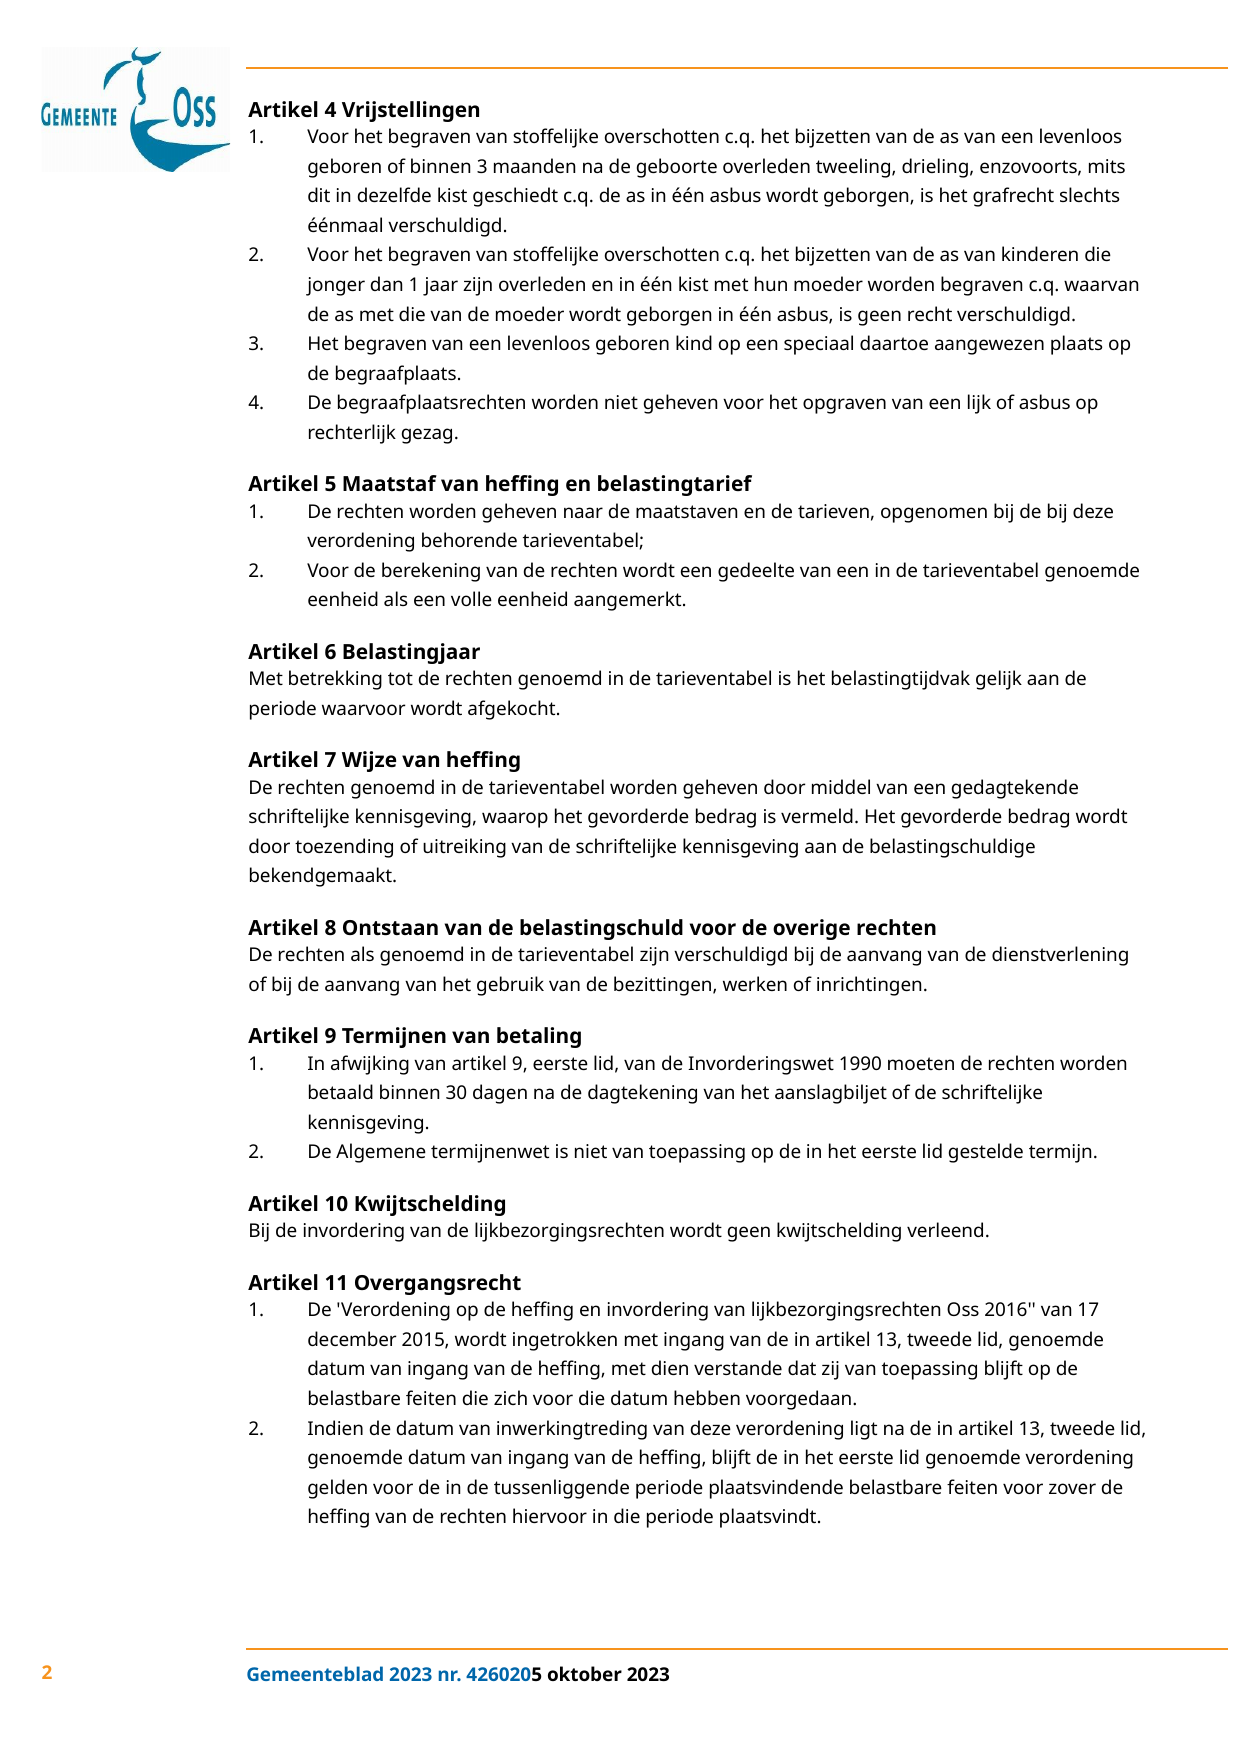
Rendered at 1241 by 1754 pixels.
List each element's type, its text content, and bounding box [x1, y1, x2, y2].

text Artikel 9 Termijnen van betaling [248, 1022, 1152, 1050]
list Voor de berekening van de rechten wordt een gedeelte van een in de tarieventabel genoemde eenheid als een volle eenheid aangemerkt. [248, 557, 1152, 612]
list Voor het begraven van stoffelijke overschotten c.q. het bijzetten van de as van kinderen die jonger dan 1 jaar zijn overleden en in één kist met hun moeder worden begraven c.q. waarvan de as met die van de moeder wordt geborgen in één asbus, is geen recht verschuldigd. [248, 242, 1152, 326]
list De Algemene termijnenwet is niet van toepassing op de in het eerste lid gestelde termijn. [248, 1139, 1152, 1164]
list De begraafplaatsrechten worden niet geheven voor het opgraven van een lijk of asbus op rechterlijk gezag. [248, 389, 1152, 445]
text Artikel 7 Wijze van heffing [248, 746, 1152, 774]
picture [41, 47, 231, 172]
list De rechten worden geheven naar de maatstaven en de tarieven, opgenomen bij de bij deze verordening behorende tarieventabel; [248, 498, 1152, 553]
text Artikel 10 Kwijtschelding [248, 1189, 1152, 1218]
list Het begraven van een levenloos geboren kind op een speciaal daartoe aangewezen plaats op de begraafplaats. [248, 330, 1152, 386]
text De rechten als genoemd in de tarieventabel zijn verschuldigd bij de aanvang van de dienstverlening of bij de aanvang van het gebruik van de bezittingen, werken of inrichtingen. [248, 942, 1152, 997]
text Artikel 11 Overgangsrecht [248, 1268, 1152, 1296]
text Artikel 6 Belastingjaar [248, 637, 1152, 666]
text Bij de invordering van de lijkbezorgingsrechten wordt geen kwijtschelding verleend. [248, 1218, 1152, 1243]
text De rechten genoemd in de tarieventabel worden geheven door middel van een gedagtekende schriftelijke kennisgeving, waarop het gevorderde bedrag is vermeld. Het gevorderde bedrag wordt door toezending of uitreiking van de schriftelijke kennisgeving aan de belastingschuldige bekendgemaakt. [248, 774, 1152, 888]
text Artikel 5 Maatstaf van heffing en belastingtarief [248, 469, 1152, 498]
list Indien de datum van inwerkingtreding van deze verordening ligt na de in artikel 13, tweede lid, genoemde datum van ingang van de heffing, blijft de in het eerste lid genoemde verordening gelden voor de in de tussenliggende periode plaatsvindende belastbare feiten voor zover de heffing van de rechten hiervoor in die periode plaatsvindt. [248, 1415, 1152, 1529]
text Met betrekking tot de rechten genoemd in de tarieventabel is het belastingtijdvak gelijk aan de periode waarvoor wordt afgekocht. [248, 666, 1152, 721]
list De 'Verordening op de heffing en invordering van lijkbezorgingsrechten Oss 2016'' van 17 december 2015, wordt ingetrokken met ingang van de in artikel 13, tweede lid, genoemde datum van ingang van de heffing, met dien verstande dat zij van toepassing blijft op de belastbare feiten die zich voor die datum hebben voorgedaan. [248, 1296, 1152, 1411]
text Artikel 4 Vrijstellingen [248, 95, 1152, 123]
list In afwijking van artikel 9, eerste lid, van de Invorderingswet 1990 moeten de rechten worden betaald binnen 30 dagen na de dagtekening van het aanslagbiljet of de schriftelijke kennisgeving. [248, 1050, 1152, 1135]
text Artikel 8 Ontstaan van de belastingschuld voor de overige rechten [248, 913, 1152, 942]
list Voor het begraven van stoffelijke overschotten c.q. het bijzetten van de as van een levenloos geboren of binnen 3 maanden na de geboorte overleden tweeling, drieling, enzovoorts, mits dit in dezelfde kist geschiedt c.q. de as in één asbus wordt geborgen, is het grafrecht slechts éénmaal verschuldigd. [248, 123, 1152, 238]
